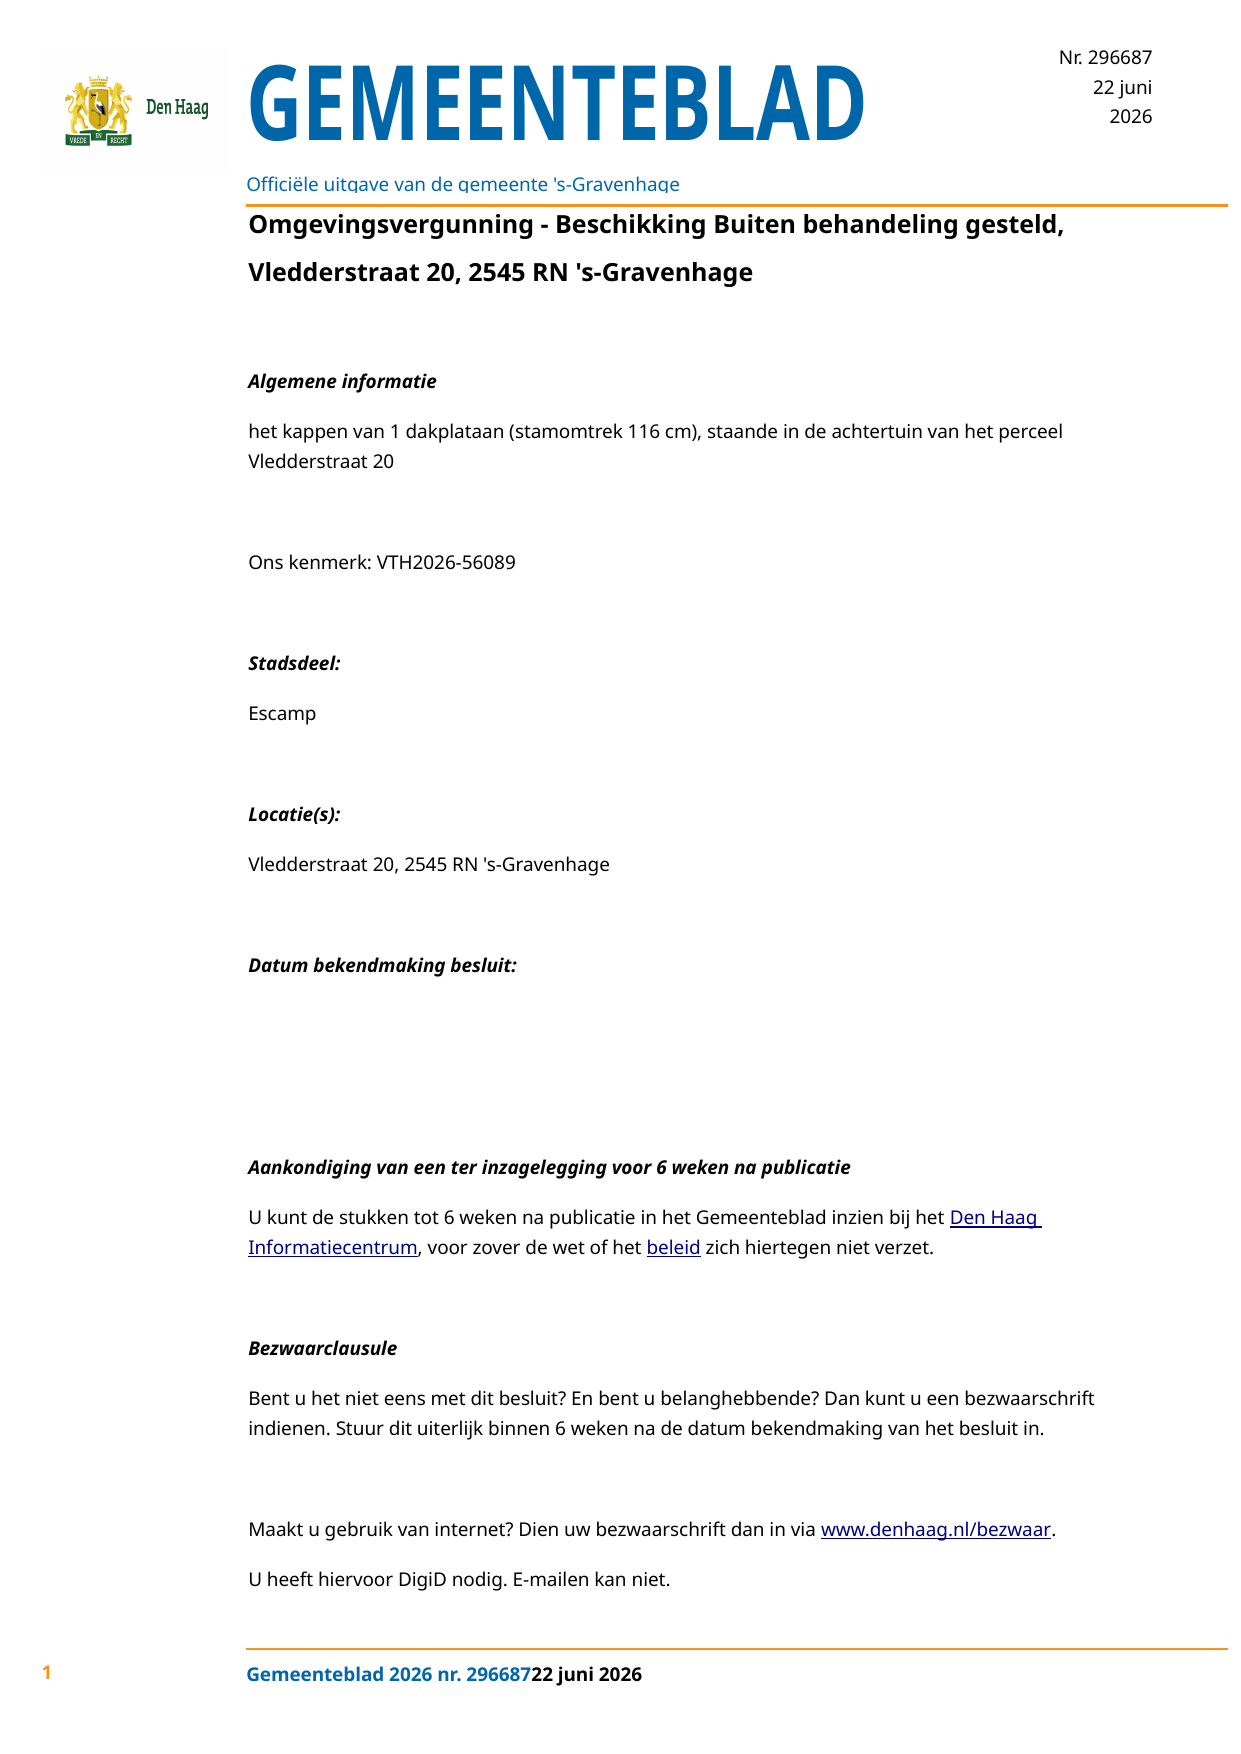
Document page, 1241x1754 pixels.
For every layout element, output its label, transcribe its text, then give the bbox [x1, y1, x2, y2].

text Maakt u gebruik van internet? Dien uw bezwaarschrift dan in via www.denhaag.nl/bezwaar. [248, 1516, 1152, 1542]
text Bent u het niet eens met dit besluit? En bent u belanghebbende? Dan kunt u een bezwaarschrift indienen. Stuur dit uiterlijk binnen 6 weken na de datum bekendmaking van het besluit in. [248, 1385, 1152, 1441]
text U kunt de stukken tot 6 weken na publicatie in het Gemeenteblad inzien bij het Den Haag Informatiecentrum, voor zover de wet of het beleid zich hiertegen niet verzet. [248, 1204, 1152, 1260]
picture [41, 47, 231, 172]
text U heeft hiervoor DigiD nodig. E-mailen kan niet. [248, 1566, 1152, 1592]
text Omgevingsvergunning - Beschikking Buiten behandeling gesteld, Vledderstraat 20, 2545 RN 's-Gravenhage [248, 207, 1152, 288]
text Escamp [248, 700, 1152, 726]
text Algemene informatie [248, 368, 1152, 394]
text Aankondiging van een ter inzagelegging voor 6 weken na publicatie [248, 1154, 1152, 1180]
text Stadsdeel: [248, 650, 1152, 676]
text Ons kenmerk: VTH2026-56089 [248, 549, 1152, 575]
text Vledderstraat 20, 2545 RN 's-Gravenhage [248, 852, 1152, 877]
text het kappen van 1 dakplataan (stamomtrek 116 cm), staande in de achtertuin van het perceel Vledderstraat 20 [248, 419, 1152, 474]
text Datum bekendmaking besluit: [248, 952, 1152, 978]
text Bezwaarclausule [248, 1335, 1152, 1361]
text Locatie(s): [248, 801, 1152, 827]
